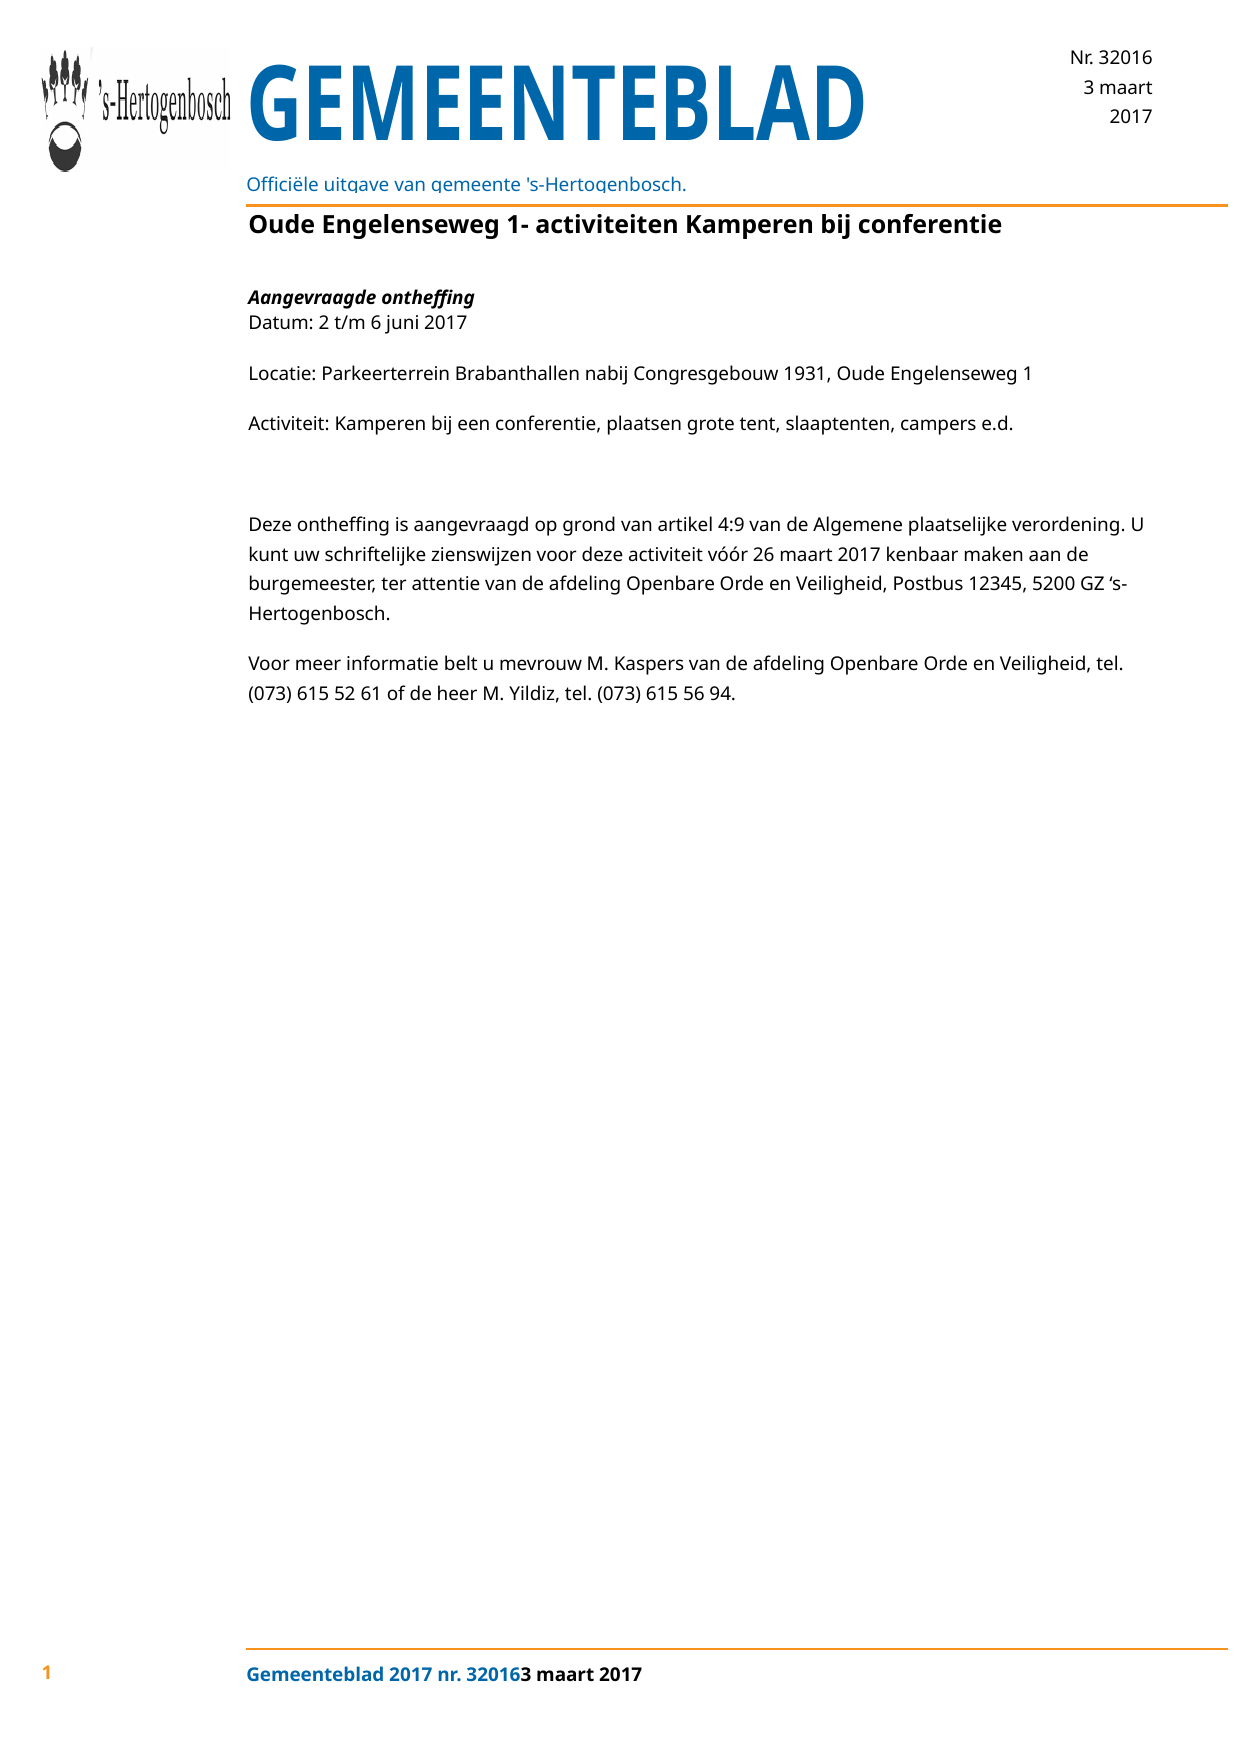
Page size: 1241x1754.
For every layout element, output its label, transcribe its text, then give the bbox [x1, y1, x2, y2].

text Deze ontheffing is aangevraagd op grond van artikel 4:9 van de Algemene plaatselijke verordening. U kunt uw schriftelijke zienswijzen voor deze activiteit vóór 26 maart 2017 kenbaar maken aan de burgemeester, ter attentie van de afdeling Openbare Orde en Veiligheid, Postbus 12345, 5200 GZ ‘s-Hertogenbosch. [248, 511, 1152, 626]
text Voor meer informatie belt u mevrouw M. Kaspers van de afdeling Openbare Orde en Veiligheid, tel. (073) 615 52 61 of de heer M. Yildiz, tel. (073) 615 56 94. [248, 650, 1152, 706]
text Aangevraagde ontheffing [248, 284, 1152, 309]
text Activiteit: Kamperen bij een conferentie, plaatsen grote tent, slaaptenten, campers e.d. [248, 410, 1152, 436]
text Oude Engelenseweg 1- activiteiten Kamperen bij conferentie [248, 207, 1152, 241]
text Datum: 2 t/m 6 juni 2017 [248, 309, 1152, 335]
text Locatie: Parkeerterrein Brabanthallen nabij Congresgebouw 1931, Oude Engelenseweg 1 [248, 360, 1152, 386]
picture [41, 47, 231, 172]
